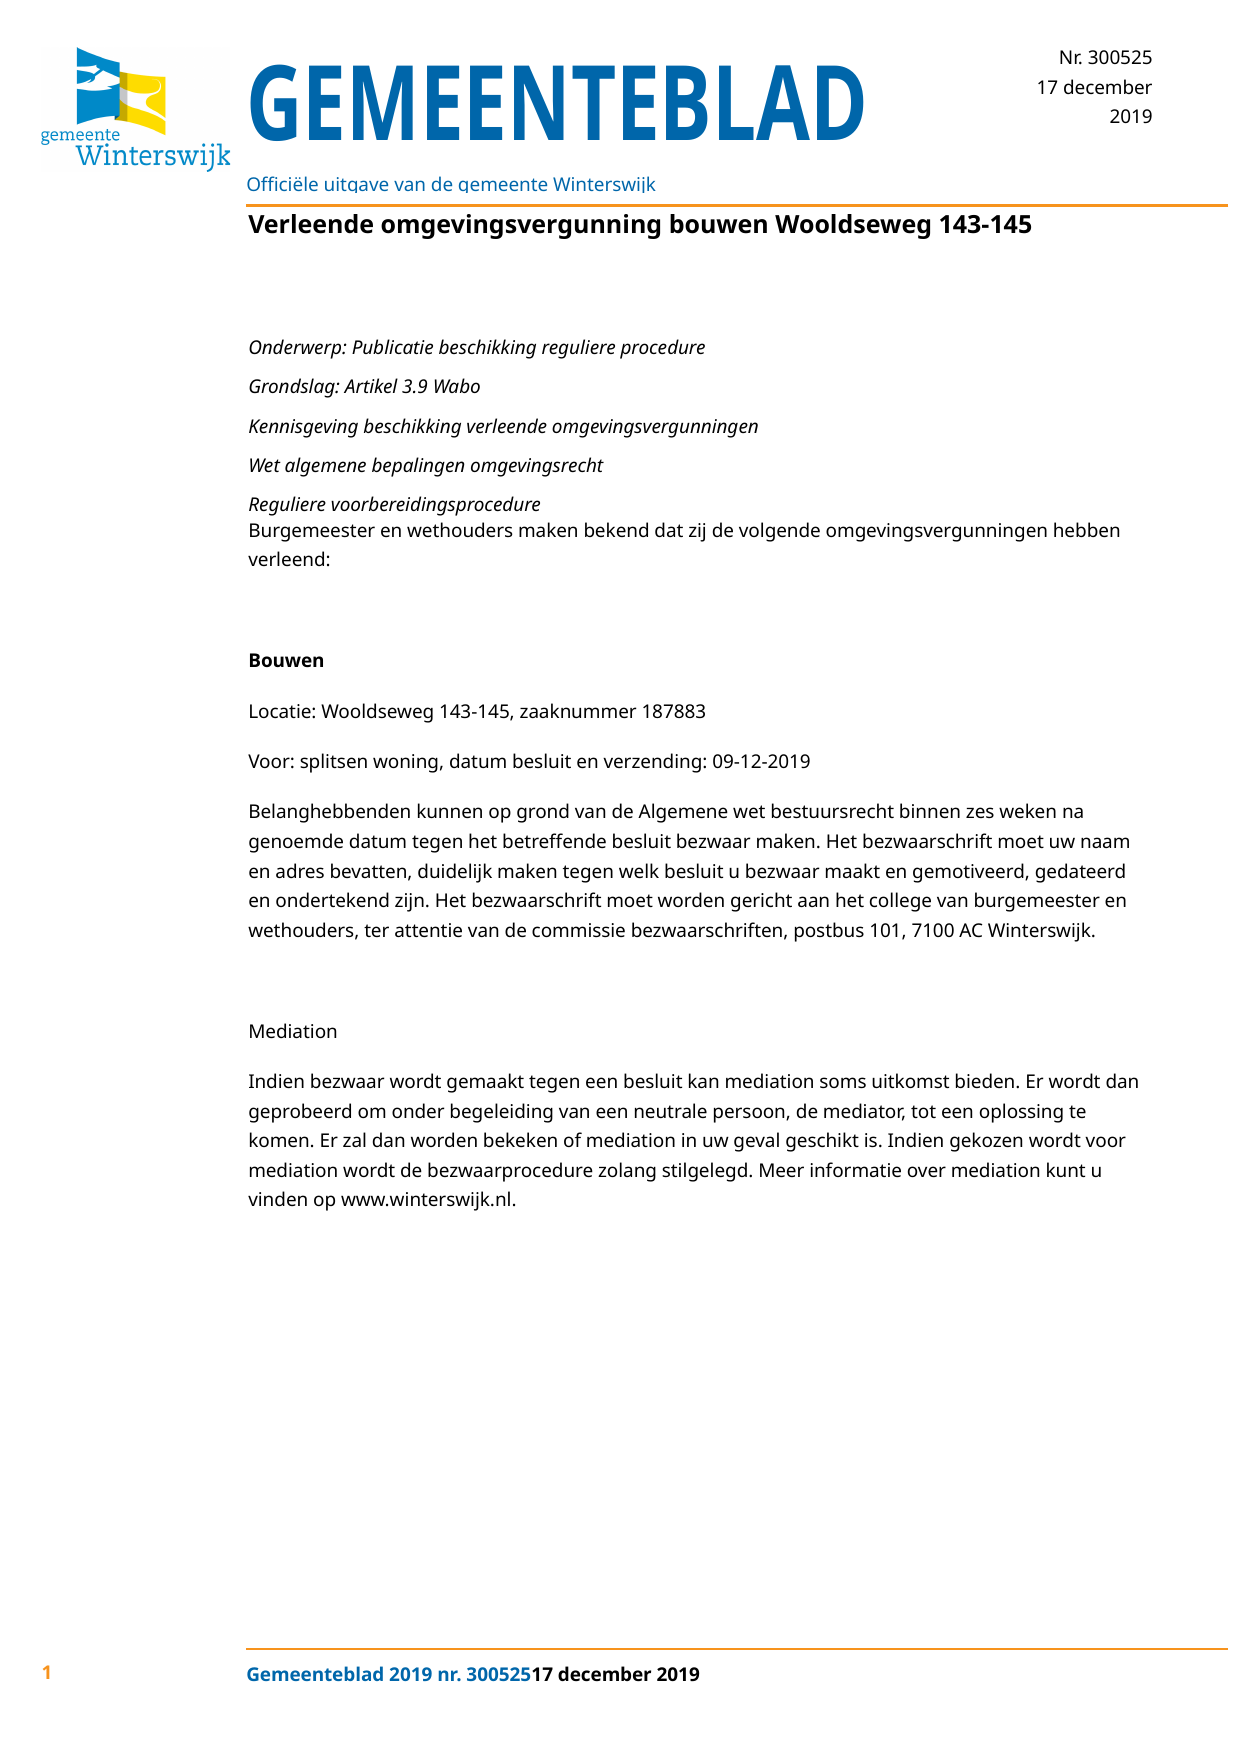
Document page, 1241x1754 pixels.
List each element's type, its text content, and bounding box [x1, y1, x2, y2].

text Wet algemene bepalingen omgevingsrecht [248, 452, 1152, 478]
text Indien bezwaar wordt gemaakt tegen een besluit kan mediation soms uitkomst bieden. Er wordt dan geprobeerd om onder begeleiding van een neutrale persoon, de mediator, tot een oplossing te komen. Er zal dan worden bekeken of mediation in uw geval geschikt is. Indien gekozen wordt voor mediation wordt de bezwaarprocedure zolang stilgelegd. Meer informatie over mediation kunt u vinden op www.winterswijk.nl. [248, 1068, 1152, 1212]
text Bouwen [248, 647, 1152, 673]
text Verleende omgevingsvergunning bouwen Wooldseweg 143-145 [248, 207, 1152, 241]
text Mediation [248, 1018, 1152, 1044]
text Locatie: Wooldseweg 143-145, zaaknummer 187883 [248, 698, 1152, 724]
text Kennisgeving beschikking verleende omgevingsvergunningen [248, 413, 1152, 438]
picture [225, 153, 231, 162]
text Belanghebbenden kunnen op grond van de Algemene wet bestuursrecht binnen zes weken na genoemde datum tegen het betreffende besluit bezwaar maken. Het bezwaarschrift moet uw naam en adres bevatten, duidelijk maken tegen welk besluit u bezwaar maakt en gemotiveerd, gedateerd en ondertekend zijn. Het bezwaarschrift moet worden gericht aan het college van burgemeester en wethouders, ter attentie van de commissie bezwaarschriften, postbus 101, 7100 AC Winterswijk. [248, 799, 1152, 943]
text Burgemeester en wethouders maken bekend dat zij de volgende omgevingsvergunningen hebben verleend: [248, 517, 1152, 572]
text Onderwerp: Publicatie beschikking reguliere procedure [248, 334, 1152, 360]
text Grondslag: Artikel 3.9 Wabo [248, 373, 1152, 399]
text Voor: splitsen woning, datum besluit en verzending: 09-12-2019 [248, 748, 1152, 774]
text Reguliere voorbereidingsprocedure [248, 491, 1152, 517]
picture [41, 47, 231, 172]
